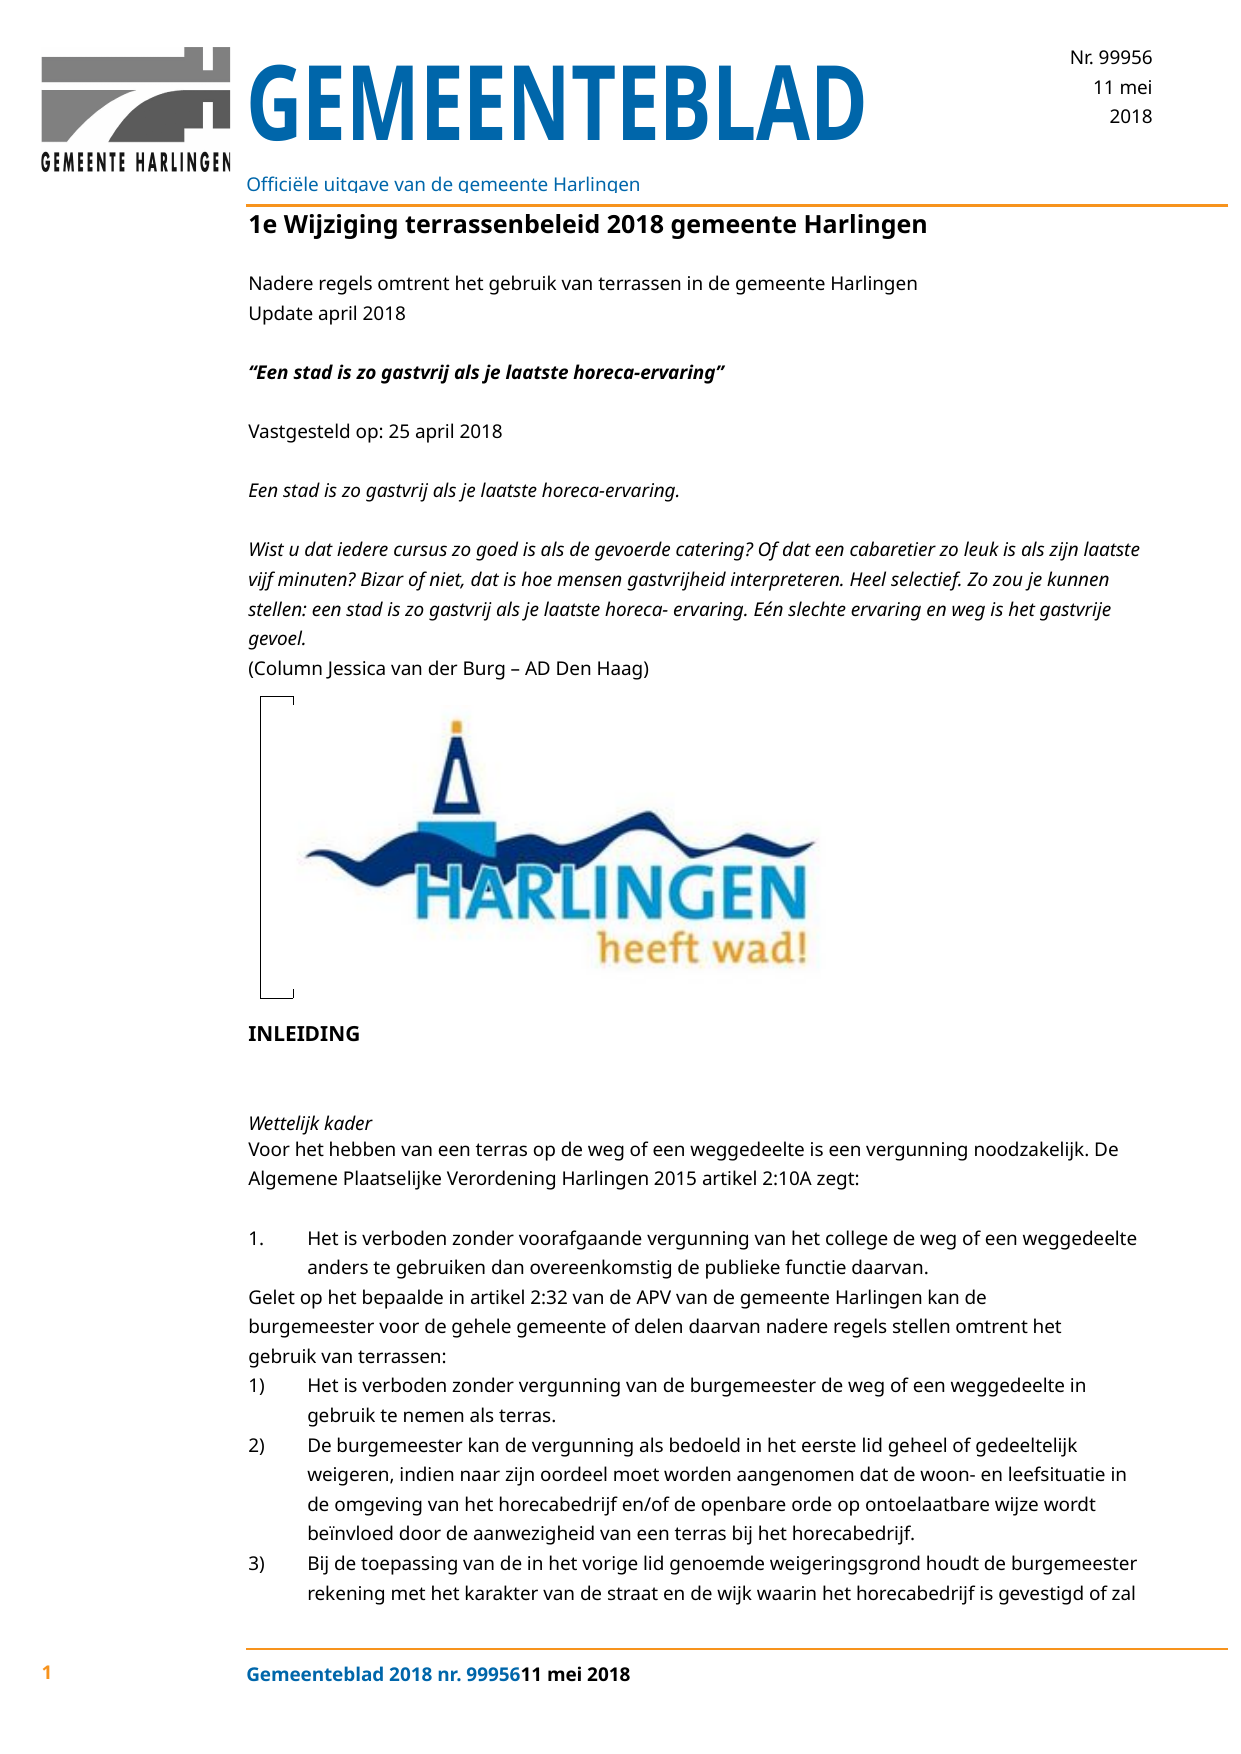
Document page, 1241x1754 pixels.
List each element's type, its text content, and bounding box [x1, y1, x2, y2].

text Een stad is zo gastvrij als je laatste horeca-ervaring. [248, 477, 1152, 503]
text Vastgesteld op: 25 april 2018 [248, 418, 1152, 444]
list Bij de toepassing van de in het vorige lid genoemde weigeringsgrond houdt de burgemeester rekening met het karakter van de straat en de wijk waarin het horecabedrijf is gevestigd of zal [248, 1550, 1152, 1606]
list Het is verboden zonder vergunning van de burgemeester de weg of een weggedeelte in gebruik te nemen als terras. [248, 1373, 1152, 1428]
text “Een stad is zo gastvrij als je laatste horeca-ervaring” [248, 359, 1152, 385]
picture [41, 47, 231, 172]
text 1e Wijziging terrassenbeleid 2018 gemeente Harlingen [248, 207, 1152, 241]
picture [268, 705, 860, 989]
text Voor het hebben van een terras op de weg of een weggedeelte is een vergunning noodzakelijk. De Algemene Plaatselijke Verordening Harlingen 2015 artikel 2:10A zegt: [248, 1136, 1152, 1191]
text Wettelijk kader [248, 1110, 1152, 1136]
list Het is verboden zonder voorafgaande vergunning van het college de weg of een weggedeelte anders te gebruiken dan overeenkomstig de publieke functie daarvan. [248, 1225, 1152, 1280]
text Wist u dat iedere cursus zo goed is als de gevoerde catering? Of dat een cabaretier zo leuk is als zijn laatste vijf minuten? Bizar of niet, dat is hoe mensen gastvrijheid interpreteren. Heel selectief. Zo zou je kunnen stellen: een stad is zo gastvrij als je laatste horeca- ervaring. Eén slechte ervaring en weg is het gastvrije gevoel. [248, 537, 1152, 651]
text (Column Jessica van der Burg – AD Den Haag) [248, 655, 1152, 681]
text Update april 2018 [248, 300, 1152, 326]
text INLEIDING [248, 1019, 1152, 1047]
text Gelet op het bepaalde in artikel 2:32 van de APV van de gemeente Harlingen kan de burgemeester voor de gehele gemeente of delen daarvan nadere regels stellen omtrent het gebruik van terrassen: [248, 1284, 1152, 1369]
list De burgemeester kan de vergunning als bedoeld in het eerste lid geheel of gedeeltelijk weigeren, indien naar zijn oordeel moet worden aangenomen dat de woon- en leefsituatie in de omgeving van het horecabedrijf en/of de openbare orde op ontoelaatbare wijze wordt beïnvloed door de aanwezigheid van een terras bij het horecabedrijf. [248, 1432, 1152, 1546]
text Nadere regels omtrent het gebruik van terrassen in de gemeente Harlingen [248, 270, 1152, 296]
